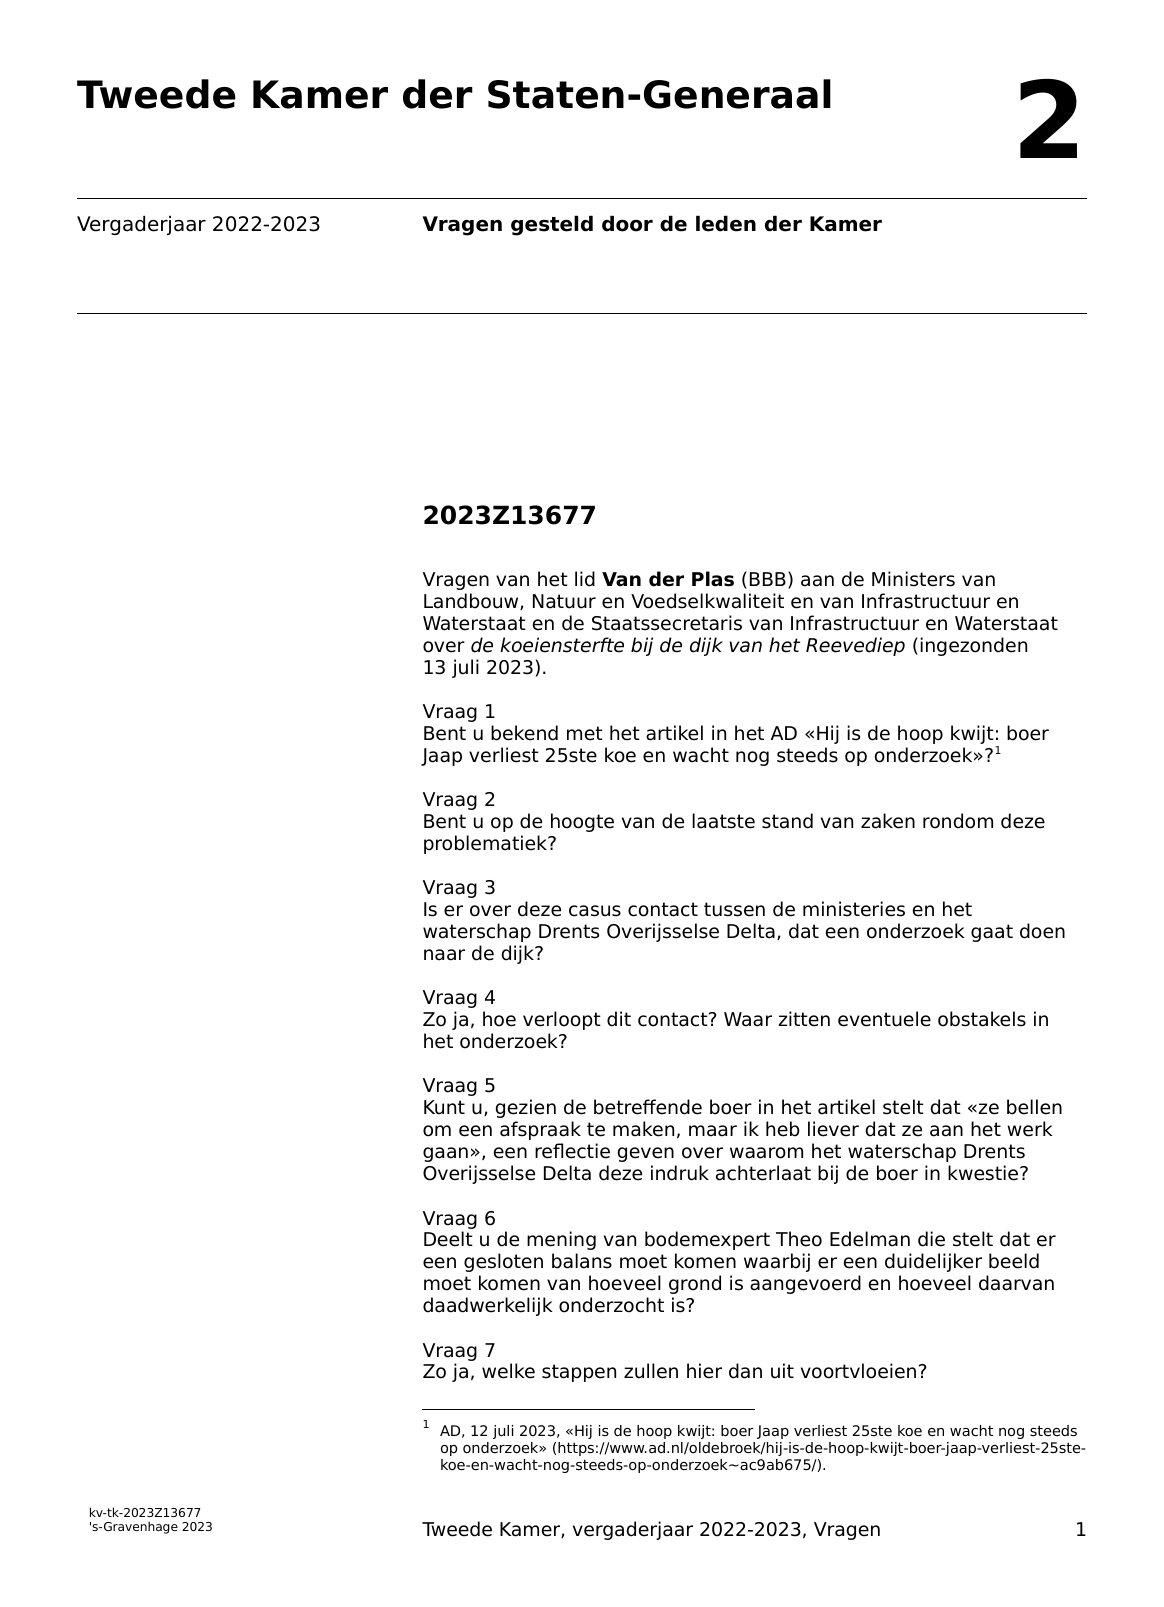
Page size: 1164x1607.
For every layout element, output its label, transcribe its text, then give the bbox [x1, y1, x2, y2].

text Vraag 5 [422, 1075, 1087, 1097]
table_cell Vragen gesteld door de leden der Kamer [422, 199, 1087, 313]
table_cell Vergaderjaar 2022-2023 [77, 199, 422, 313]
text Vraag 7 [422, 1339, 1087, 1361]
text Vraag 2 [422, 789, 1087, 811]
text Kunt u, gezien de betreffende boer in het artikel stelt dat «ze bellen om een afspraak te maken, maar ik heb liever dat ze aan het werk gaan», een reflectie geven over waarom het waterschap Drents Overijsselse Delta deze indruk achterlaat bij de boer in kwestie? [422, 1097, 1087, 1185]
table_header 2 [886, 59, 1087, 198]
text Deelt u de mening van bodemexpert Theo Edelman die stelt dat er een gesloten balans moet komen waarbij er een duidelijker beeld moet komen van hoeveel grond is aangevoerd en hoeveel daarvan daadwerkelijk onderzocht is? [422, 1229, 1087, 1317]
text kv-tk-2023Z13677 [88, 1506, 323, 1520]
text Vraag 6 [422, 1207, 1087, 1229]
text Vraag 4 [422, 987, 1087, 1009]
text Vragen van het lid Van der Plas (BBB) aan de Ministers van Landbouw, Natuur en Voedselkwaliteit en van Infrastructuur en Waterstaat en de Staatssecretaris van Infrastructuur en Waterstaat over de koeiensterfte bij de dijk van het Reevediep (ingezonden 13 juli 2023). [422, 569, 1087, 679]
text 's-Gravenhage 2023 [88, 1520, 323, 1534]
text Vraag 1 [422, 701, 1087, 723]
text Is er over deze casus contact tussen de ministeries en het waterschap Drents Overijsselse Delta, dat een onderzoek gaat doen naar de dijk? [422, 899, 1087, 965]
text Bent u bekend met het artikel in het AD «Hij is de hoop kwijt: boer Jaap verliest 25ste koe en wacht nog steeds op onderzoek»? [422, 723, 1087, 767]
text 2023Z13677 [422, 501, 1087, 531]
text Zo ja, hoe verloopt dit contact? Waar zitten eventuele obstakels in het onderzoek? [422, 1009, 1087, 1053]
table_header Tweede Kamer der Staten-Generaal [77, 59, 886, 198]
text Zo ja, welke stappen zullen hier dan uit voortvloeien? [422, 1361, 1087, 1383]
text AD, 12 juli 2023, «Hij is de hoop kwijt: boer Jaap verliest 25ste koe en wacht nog steeds op onderzoek» (https://www.ad.nl/oldebroek/hij-is-de-hoop-kwijt-boer-jaap-verliest-25ste-koe-en-wacht-nog-steeds-op-onderzoek~ac9ab675/). [422, 1418, 1087, 1474]
text Bent u op de hoogte van de laatste stand van zaken rondom deze problematiek? [422, 811, 1087, 855]
text Vraag 3 [422, 877, 1087, 899]
